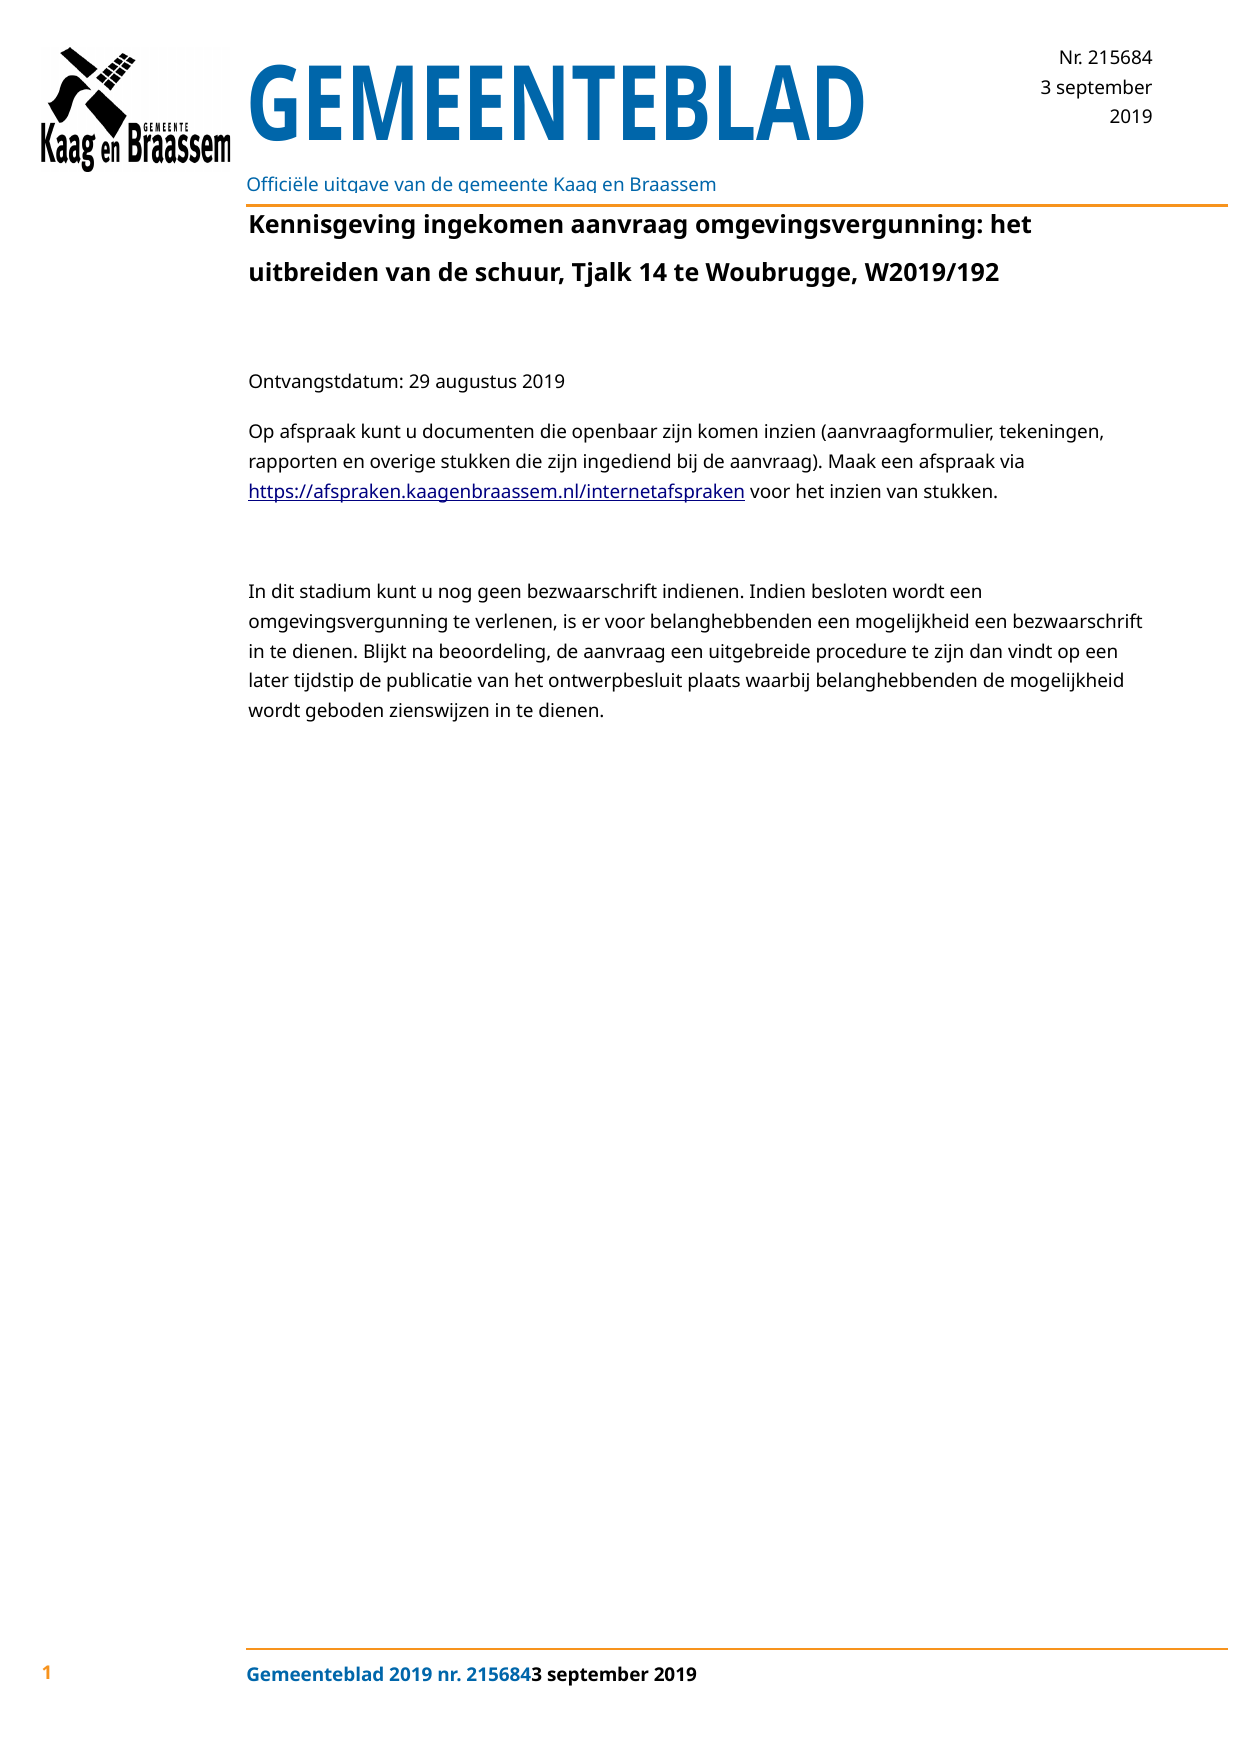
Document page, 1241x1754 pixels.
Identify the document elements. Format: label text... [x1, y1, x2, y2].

text Op afspraak kunt u documenten die openbaar zijn komen inzien (aanvraagformulier, tekeningen, rapporten en overige stukken die zijn ingediend bij de aanvraag). Maak een afspraak via https://afspraken.kaagenbraassem.nl/internetafspraken voor het inzien van stukken. [248, 419, 1152, 504]
text Ontvangstdatum: 29 augustus 2019 [248, 368, 1152, 394]
text Kennisgeving ingekomen aanvraag omgevingsvergunning: het uitbreiden van de schuur, Tjalk 14 te Woubrugge, W2019/192 [248, 207, 1152, 288]
text In dit stadium kunt u nog geen bezwaarschrift indienen. Indien besloten wordt een omgevingsvergunning te verlenen, is er voor belanghebbenden een mogelijkheid een bezwaarschrift in te dienen. Blijkt na beoordeling, de aanvraag een uitgebreide procedure te zijn dan vindt op een later tijdstip de publicatie van het ontwerpbesluit plaats waarbij belanghebbenden de mogelijkheid wordt geboden zienswijzen in te dienen. [248, 579, 1152, 723]
picture [41, 47, 231, 172]
